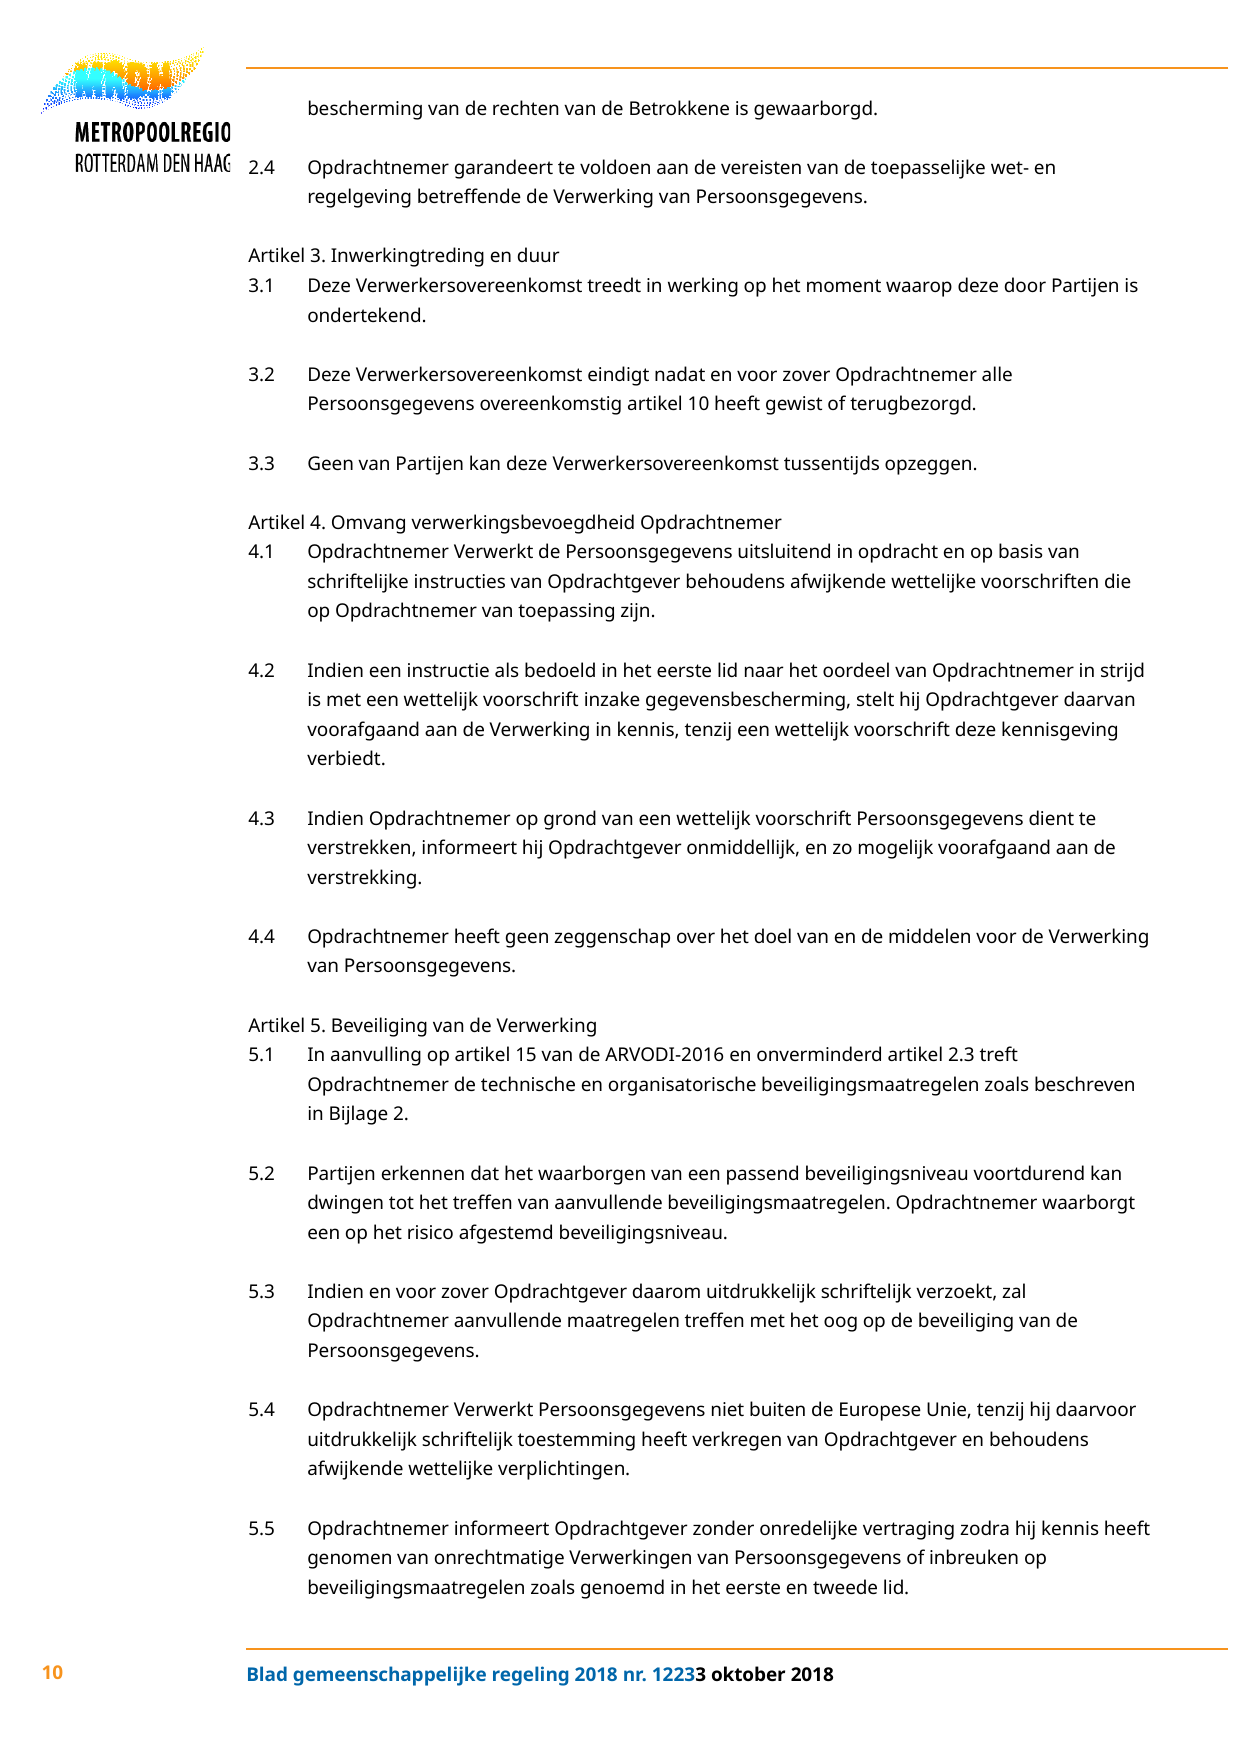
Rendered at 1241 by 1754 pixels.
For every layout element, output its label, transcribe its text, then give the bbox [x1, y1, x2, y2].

text Artikel 3. Inwerkingtreding en duur [248, 243, 1152, 268]
list Opdrachtnemer Verwerkt Persoonsgegevens niet buiten de Europese Unie, tenzij hij daarvoor uitdrukkelijk schriftelijk toestemming heeft verkregen van Opdrachtgever en behoudens afwijkende wettelijke verplichtingen. [248, 1396, 1152, 1481]
list Deze Verwerkersovereenkomst eindigt nadat en voor zover Opdrachtnemer alle Persoonsgegevens overeenkomstig artikel 10 heeft gewist of terugbezorgd. [248, 361, 1152, 416]
list Opdrachtnemer Verwerkt de Persoonsgegevens uitsluitend in opdracht en op basis van schriftelijke instructies van Opdrachtgever behoudens afwijkende wettelijke voorschriften die op Opdrachtnemer van toepassing zijn. [248, 538, 1152, 623]
list Indien een instructie als bedoeld in het eerste lid naar het oordeel van Opdrachtnemer in strijd is met een wettelijk voorschrift inzake gegevensbescherming, stelt hij Opdrachtgever daarvan voorafgaand aan de Verwerking in kennis, tenzij een wettelijk voorschrift deze kennisgeving verbiedt. [248, 657, 1152, 771]
list Opdrachtnemer heeft geen zeggenschap over het doel van en de middelen voor de Verwerking van Persoonsgegevens. [248, 923, 1152, 978]
picture [41, 47, 231, 172]
list bescherming van de rechten van de Betrokkene is gewaarborgd. [248, 95, 1152, 121]
list Opdrachtnemer informeert Opdrachtgever zonder onredelijke vertraging zodra hij kennis heeft genomen van onrechtmatige Verwerkingen van Persoonsgegevens of inbreuken op beveiligingsmaatregelen zoals genoemd in het eerste en tweede lid. [248, 1515, 1152, 1600]
text Artikel 4. Omvang verwerkingsbevoegdheid Opdrachtnemer [248, 509, 1152, 535]
list Deze Verwerkersovereenkomst treedt in werking op het moment waarop deze door Partijen is ondertekend. [248, 272, 1152, 328]
list Opdrachtnemer garandeert te voldoen aan de vereisten van de toepasselijke wet- en regelgeving betreffende de Verwerking van Persoonsgegevens. [248, 154, 1152, 209]
list Indien Opdrachtnemer op grond van een wettelijk voorschrift Persoonsgegevens dient te verstrekken, informeert hij Opdrachtgever onmiddellijk, en zo mogelijk voorafgaand aan de verstrekking. [248, 805, 1152, 890]
list Partijen erkennen dat het waarborgen van een passend beveiligingsniveau voortdurend kan dwingen tot het treffen van aanvullende beveiligingsmaatregelen. Opdrachtnemer waarborgt een op het risico afgestemd beveiligingsniveau. [248, 1160, 1152, 1245]
text Artikel 5. Beveiliging van de Verwerking [248, 1012, 1152, 1038]
list Geen van Partijen kan deze Verwerkersovereenkomst tussentijds opzeggen. [248, 450, 1152, 476]
list Indien en voor zover Opdrachtgever daarom uitdrukkelijk schriftelijk verzoekt, zal Opdrachtnemer aanvullende maatregelen treffen met het oog op de beveiliging van de Persoonsgegevens. [248, 1278, 1152, 1363]
list In aanvulling op artikel 15 van de ARVODI-2016 en onverminderd artikel 2.3 treft Opdrachtnemer de technische en organisatorische beveiligingsmaatregelen zoals beschreven in Bijlage 2. [248, 1041, 1152, 1126]
